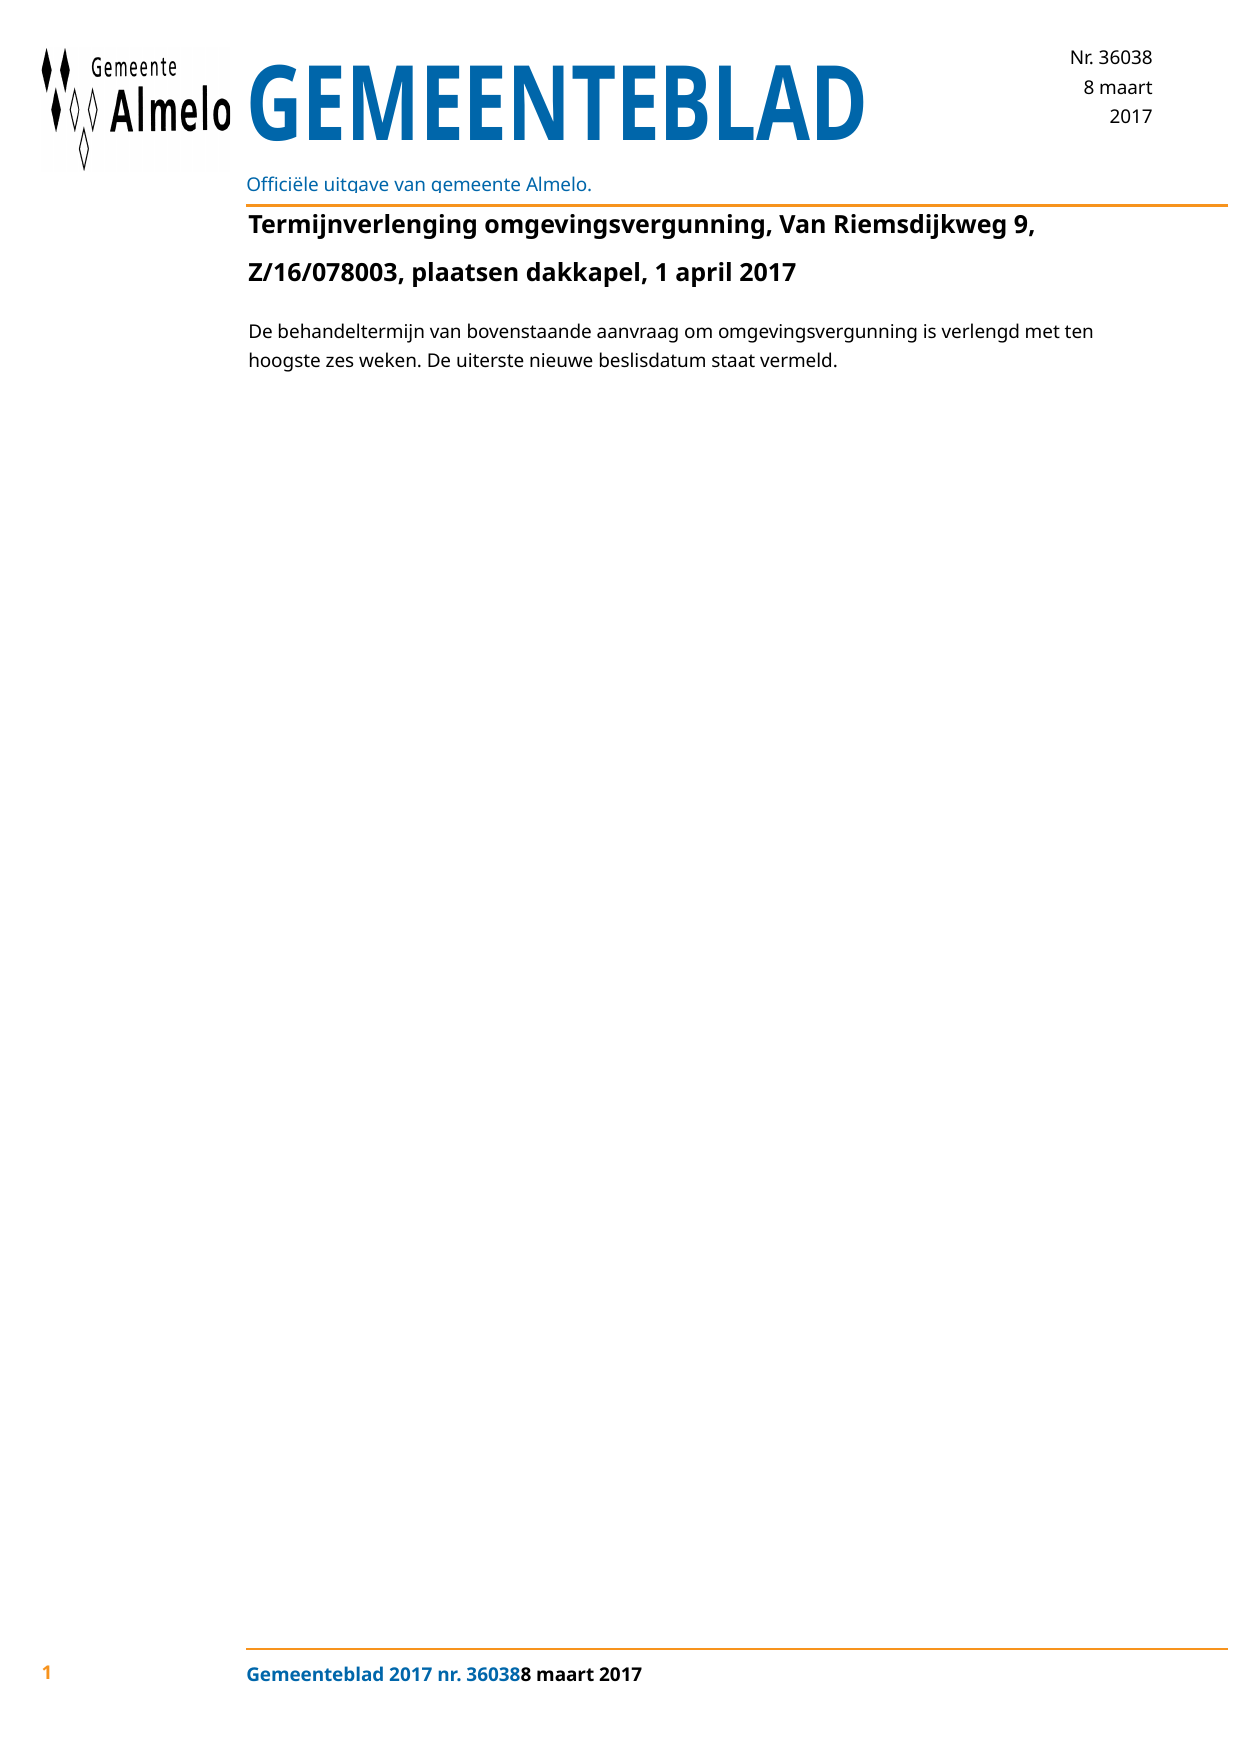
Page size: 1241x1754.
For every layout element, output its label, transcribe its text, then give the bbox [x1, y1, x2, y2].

text Termijnverlenging omgevingsvergunning, Van Riemsdijkweg 9, Z/16/078003, plaatsen dakkapel, 1 april 2017 [248, 207, 1152, 288]
text De behandeltermijn van bovenstaande aanvraag om omgevingsvergunning is verlengd met ten hoogste zes weken. De uiterste nieuwe beslisdatum staat vermeld. [248, 318, 1152, 373]
picture [41, 47, 231, 172]
